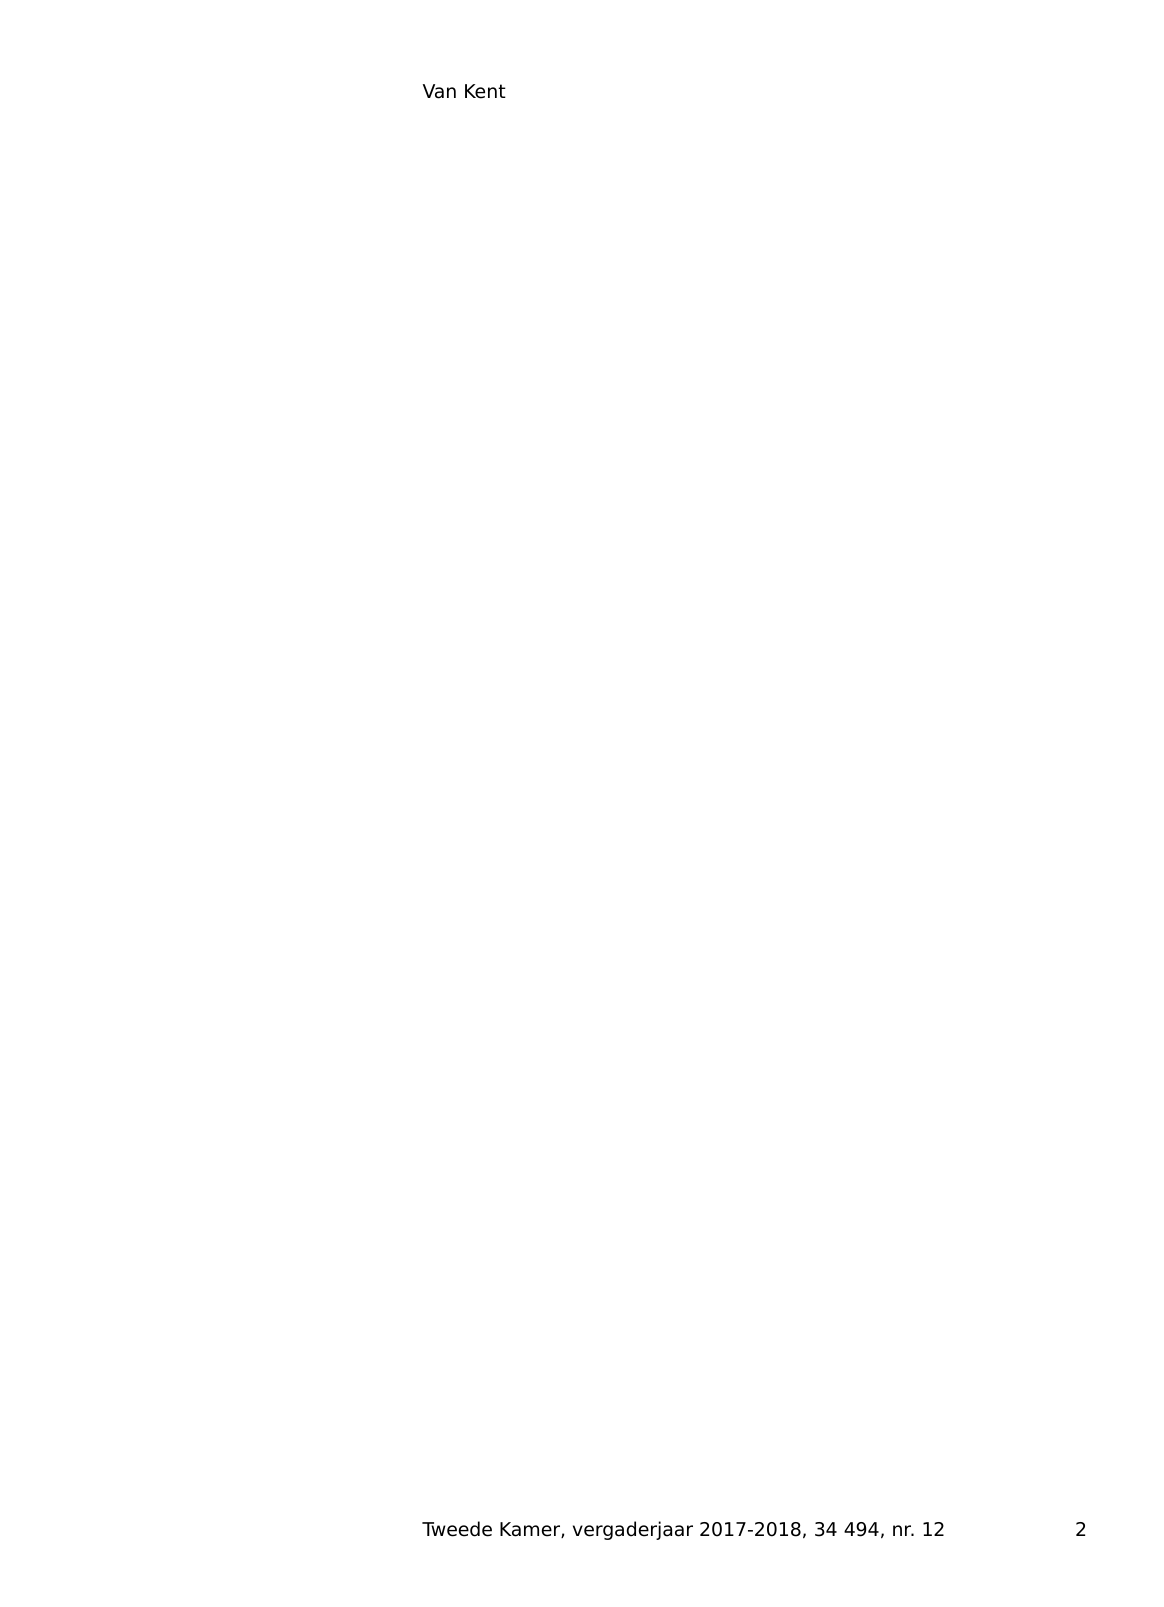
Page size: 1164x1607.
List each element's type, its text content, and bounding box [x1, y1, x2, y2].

text Van Kent [422, 59, 1087, 103]
